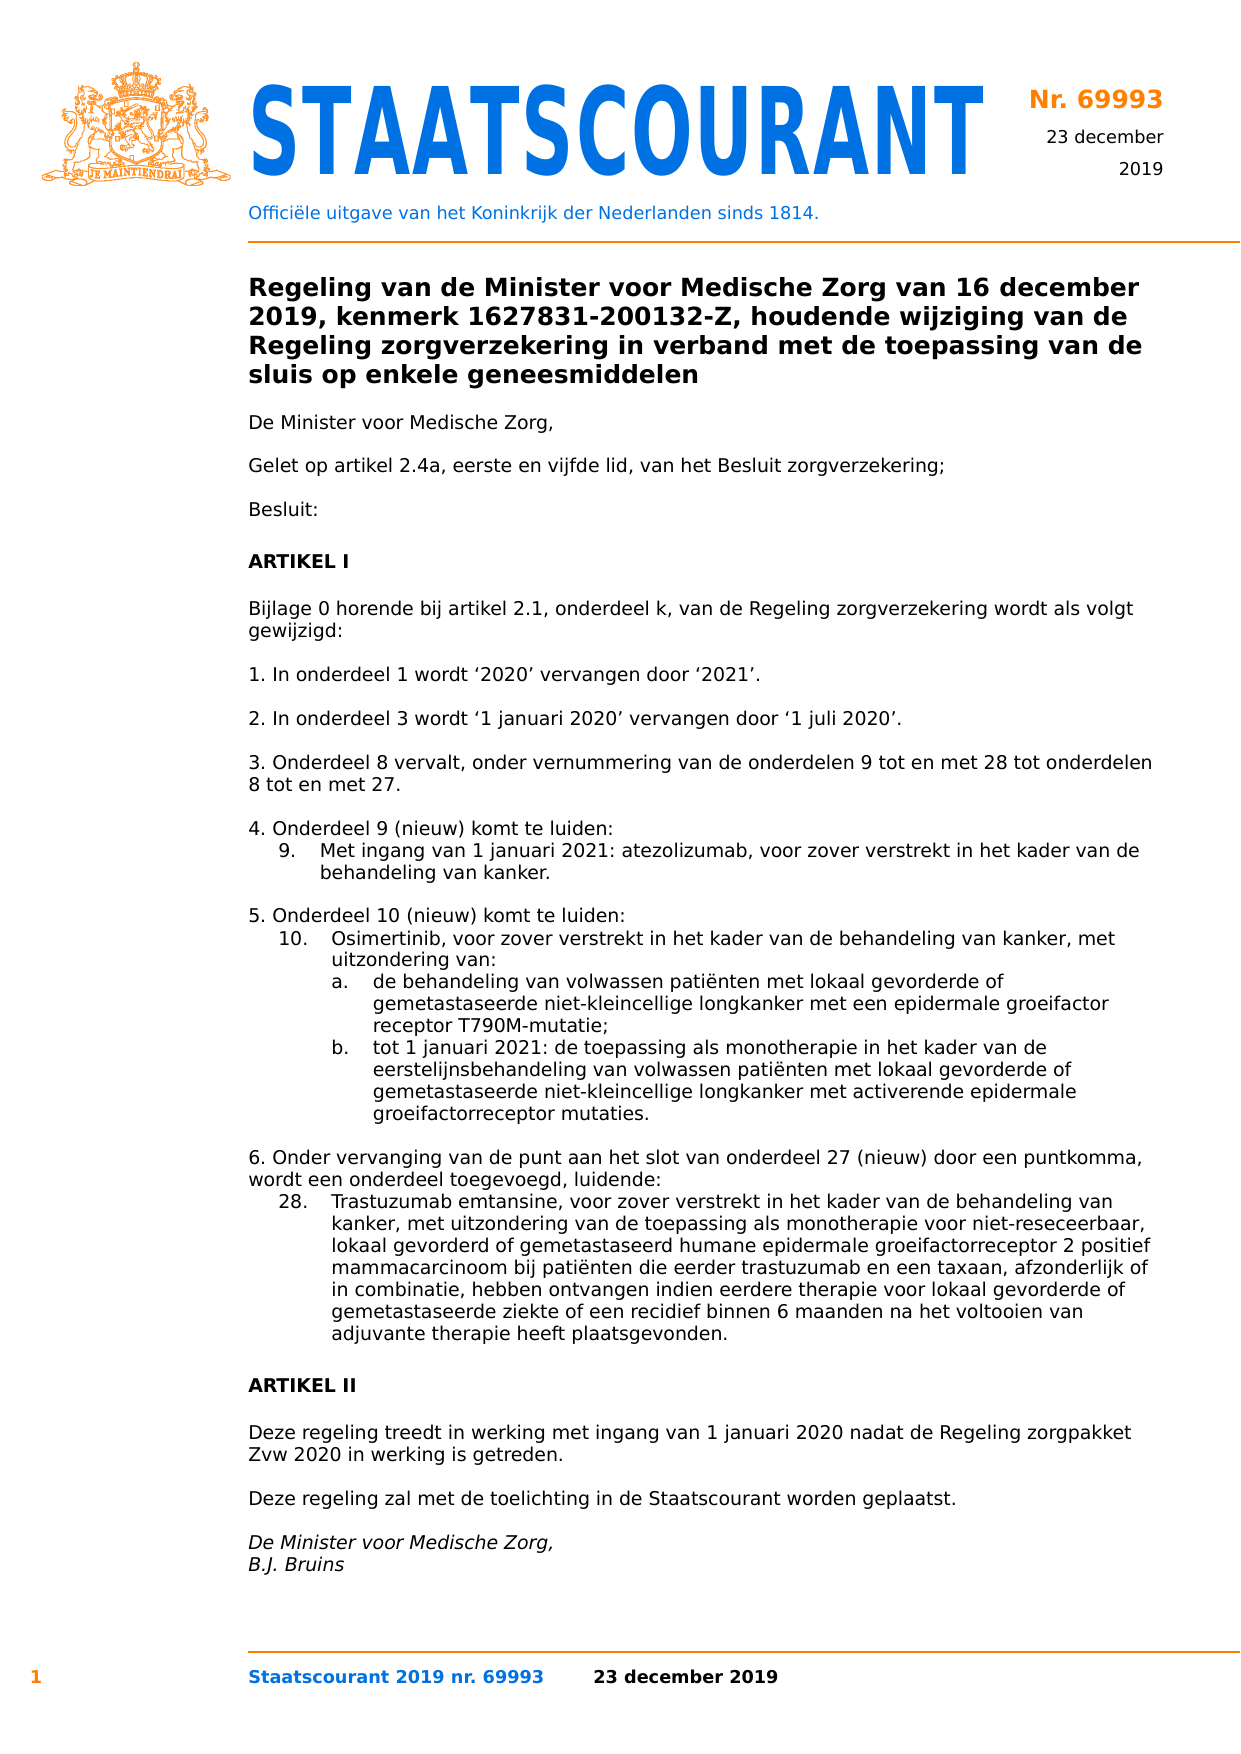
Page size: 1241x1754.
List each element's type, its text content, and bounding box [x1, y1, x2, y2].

subtitle ARTIKEL II [248, 1375, 1163, 1397]
text 5. Onderdeel 10 (nieuw) komt te luiden: [248, 905, 1163, 927]
text De Minister voor Medische Zorg, B.J. Bruins [248, 1532, 1163, 1576]
table_header [25, 62, 248, 241]
text Gelet op artikel 2.4a, eerste en vijfde lid, van het Besluit zorgverzekering; [248, 455, 1163, 477]
table_header STAATSCOURANT [248, 62, 998, 203]
table_cell 23 december [998, 121, 1240, 153]
subtitle Regeling van de Minister voor Medische Zorg van 16 december 2019, kenmerk 1627831-200132-Z, houdende wijziging van de Regeling zorgverzekering in verband met de toepassing van de sluis op enkele geneesmiddelen [248, 273, 1163, 390]
text Bijlage 0 horende bij artikel 2.1, onderdeel k, van de Regeling zorgverzekering wordt als volgt gewijzigd: [248, 598, 1163, 642]
text 9. Met ingang van 1 januari 2021: atezolizumab, voor zover verstrekt in het kader van de behandeling van kanker. [278, 839, 1163, 883]
text 10. Osimertinib, voor zover verstrekt in het kader van de behandeling van kanker, met uitzondering van: [278, 927, 1163, 971]
text 28. Trastuzumab emtansine, voor zover verstrekt in het kader van de behandeling van kanker, met uitzondering van de toepassing als monotherapie voor niet-reseceerbaar, lokaal gevorderd of gemetastaseerd humane epidermale groeifactorreceptor 2 positief mammacarcinoom bij patiënten die eerder trastuzumab en een taxaan, afzonderlijk of in combinatie, hebben ontvangen indien eerdere therapie voor lokaal gevorderde of gemetastaseerde ziekte of een recidief binnen 6 maanden na het voltooien van adjuvante therapie heeft plaatsgevonden. [278, 1191, 1163, 1345]
text Besluit: [248, 499, 1163, 521]
text 2. In onderdeel 3 wordt ‘1 januari 2020’ vervangen door ‘1 juli 2020’. [248, 708, 1163, 730]
text b. tot 1 januari 2021: de toepassing als monotherapie in het kader van de eerstelijnsbehandeling van volwassen patiënten met lokaal gevorderde of gemetastaseerde niet-kleincellige longkanker met activerende epidermale groeifactorreceptor mutaties. [331, 1037, 1163, 1125]
subtitle ARTIKEL I [248, 551, 1163, 573]
text 1. In onderdeel 1 wordt ‘2020’ vervangen door ‘2021’. [248, 664, 1163, 686]
text 6. Onder vervanging van de punt aan het slot van onderdeel 27 (nieuw) door een puntkomma, wordt een onderdeel toegevoegd, luidende: [248, 1147, 1163, 1191]
table_cell Officiële uitgave van het Koninkrijk der Nederlanden sinds 1814. [248, 203, 1240, 241]
text 3. Onderdeel 8 vervalt, onder vernummering van de onderdelen 9 tot en met 28 tot onderdelen 8 tot en met 27. [248, 752, 1163, 796]
text a. de behandeling van volwassen patiënten met lokaal gevorderde of gemetastaseerde niet-kleincellige longkanker met een epidermale groeifactor receptor T790M-mutatie; [331, 971, 1163, 1037]
text Deze regeling zal met de toelichting in de Staatscourant worden geplaatst. [248, 1488, 1163, 1510]
text De Minister voor Medische Zorg, [248, 412, 1163, 433]
text 4. Onderdeel 9 (nieuw) komt te luiden: [248, 818, 1163, 839]
table_header Nr. 69993 [998, 62, 1240, 121]
picture [41, 62, 231, 186]
table_cell 2019 [998, 153, 1240, 203]
text Deze regeling treedt in werking met ingang van 1 januari 2020 nadat de Regeling zorgpakket Zvw 2020 in werking is getreden. [248, 1422, 1163, 1466]
